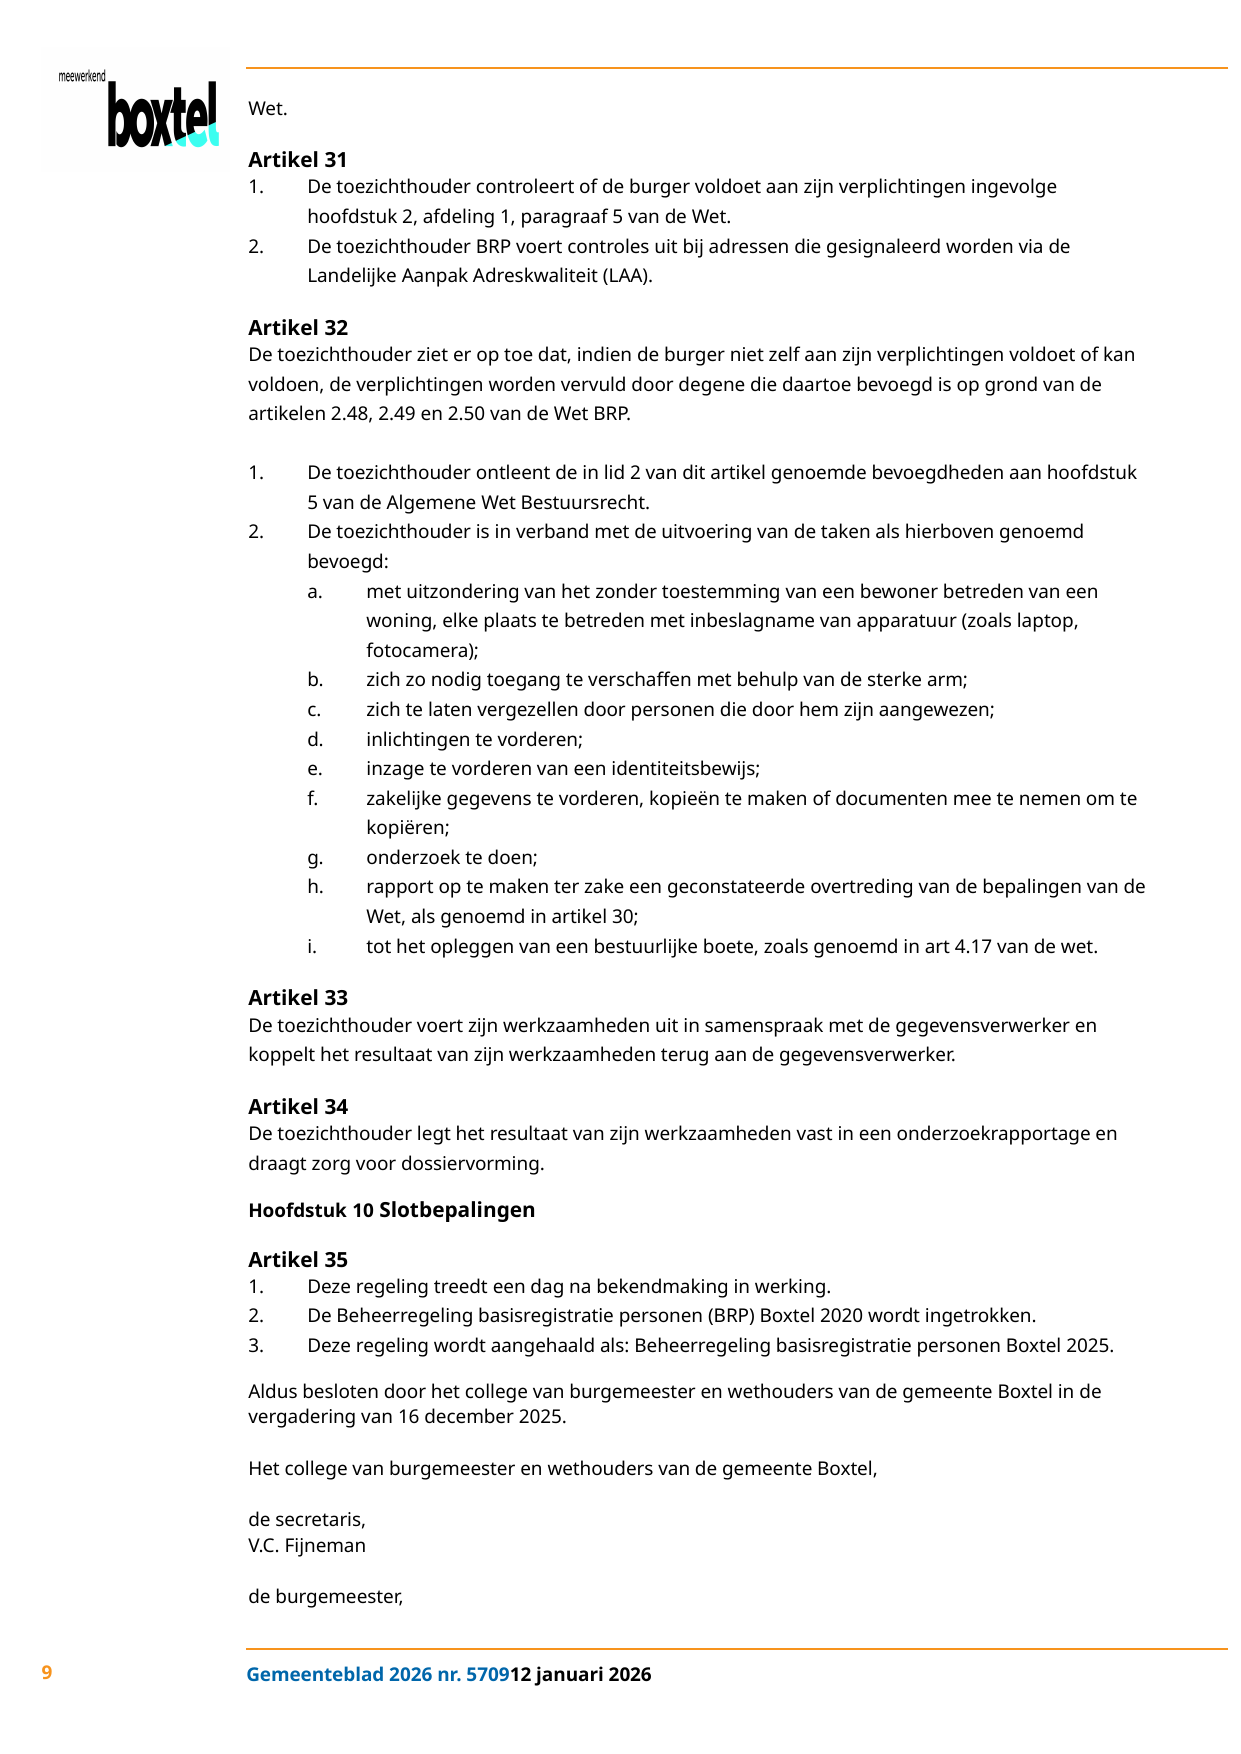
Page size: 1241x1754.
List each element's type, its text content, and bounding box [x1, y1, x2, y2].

list rapport op te maken ter zake een geconstateerde overtreding van de bepalingen van de Wet, als genoemd in artikel 30; [307, 874, 1152, 929]
text Artikel 31 [248, 145, 1152, 174]
list met uitzondering van het zonder toestemming van een bewoner betreden van een woning, elke plaats te betreden met inbeslagname van apparatuur (zoals laptop, fotocamera); [307, 578, 1152, 663]
list onderzoek te doen; [307, 844, 1152, 870]
list Deze regeling wordt aangehaald als: Beheerregeling basisregistratie personen Boxtel 2025. [248, 1332, 1152, 1358]
list tot het opleggen van een bestuurlijke boete, zoals genoemd in art 4.17 van de wet. [307, 933, 1152, 959]
text Hoofdstuk 10 Slotbepalingen [248, 1195, 1152, 1224]
list De toezichthouder controleert of de burger voldoet aan zijn verplichtingen ingevolge hoofdstuk 2, afdeling 1, paragraaf 5 van de Wet. [248, 174, 1152, 229]
text de burgemeester, [248, 1584, 1152, 1609]
text De toezichthouder legt het resultaat van zijn werkzaamheden vast in een onderzoekrapportage en draagt zorg voor dossiervorming. [248, 1120, 1152, 1176]
picture [41, 47, 231, 172]
list zich zo nodig toegang te verschaffen met behulp van de sterke arm; [307, 667, 1152, 692]
list inlichtingen te vorderen; [307, 726, 1152, 752]
list Deze regeling treedt een dag na bekendmaking in werking. [248, 1273, 1152, 1299]
list De toezichthouder is in verband met de uitvoering van de taken als hierboven genoemd bevoegd: [248, 519, 1152, 574]
list De toezichthouder BRP voert controles uit bij adressen die gesignaleerd worden via de Landelijke Aanpak Adreskwaliteit (LAA). [248, 233, 1152, 288]
text Artikel 35 [248, 1245, 1152, 1273]
text Artikel 33 [248, 983, 1152, 1012]
text Aldus besloten door het college van burgemeester en wethouders van de gemeente Boxtel in de vergadering van 16 december 2025. [248, 1378, 1152, 1429]
text Wet. [248, 95, 1152, 121]
text De toezichthouder voert zijn werkzaamheden uit in samenspraak met de gegevensverwerker en koppelt het resultaat van zijn werkzaamheden terug aan de gegevensverwerker. [248, 1012, 1152, 1067]
text de secretaris, [248, 1507, 1152, 1532]
list inzage te vorderen van een identiteitsbewijs; [307, 755, 1152, 781]
list zakelijke gegevens te vorderen, kopieën te maken of documenten mee te nemen om te kopiëren; [307, 785, 1152, 840]
text V.C. Fijneman [248, 1532, 1152, 1558]
text Het college van burgemeester en wethouders van de gemeente Boxtel, [248, 1455, 1152, 1481]
list De Beheerregeling basisregistratie personen (BRP) Boxtel 2020 wordt ingetrokken. [248, 1303, 1152, 1328]
text De toezichthouder ziet er op toe dat, indien de burger niet zelf aan zijn verplichtingen voldoet of kan voldoen, de verplichtingen worden vervuld door degene die daartoe bevoegd is op grond van de artikelen 2.48, 2.49 en 2.50 van de Wet BRP. [248, 341, 1152, 426]
list zich te laten vergezellen door personen die door hem zijn aangewezen; [307, 696, 1152, 722]
list De toezichthouder ontleent de in lid 2 van dit artikel genoemde bevoegdheden aan hoofdstuk 5 van de Algemene Wet Bestuursrecht. [248, 459, 1152, 515]
text Artikel 34 [248, 1092, 1152, 1120]
text Artikel 32 [248, 313, 1152, 341]
